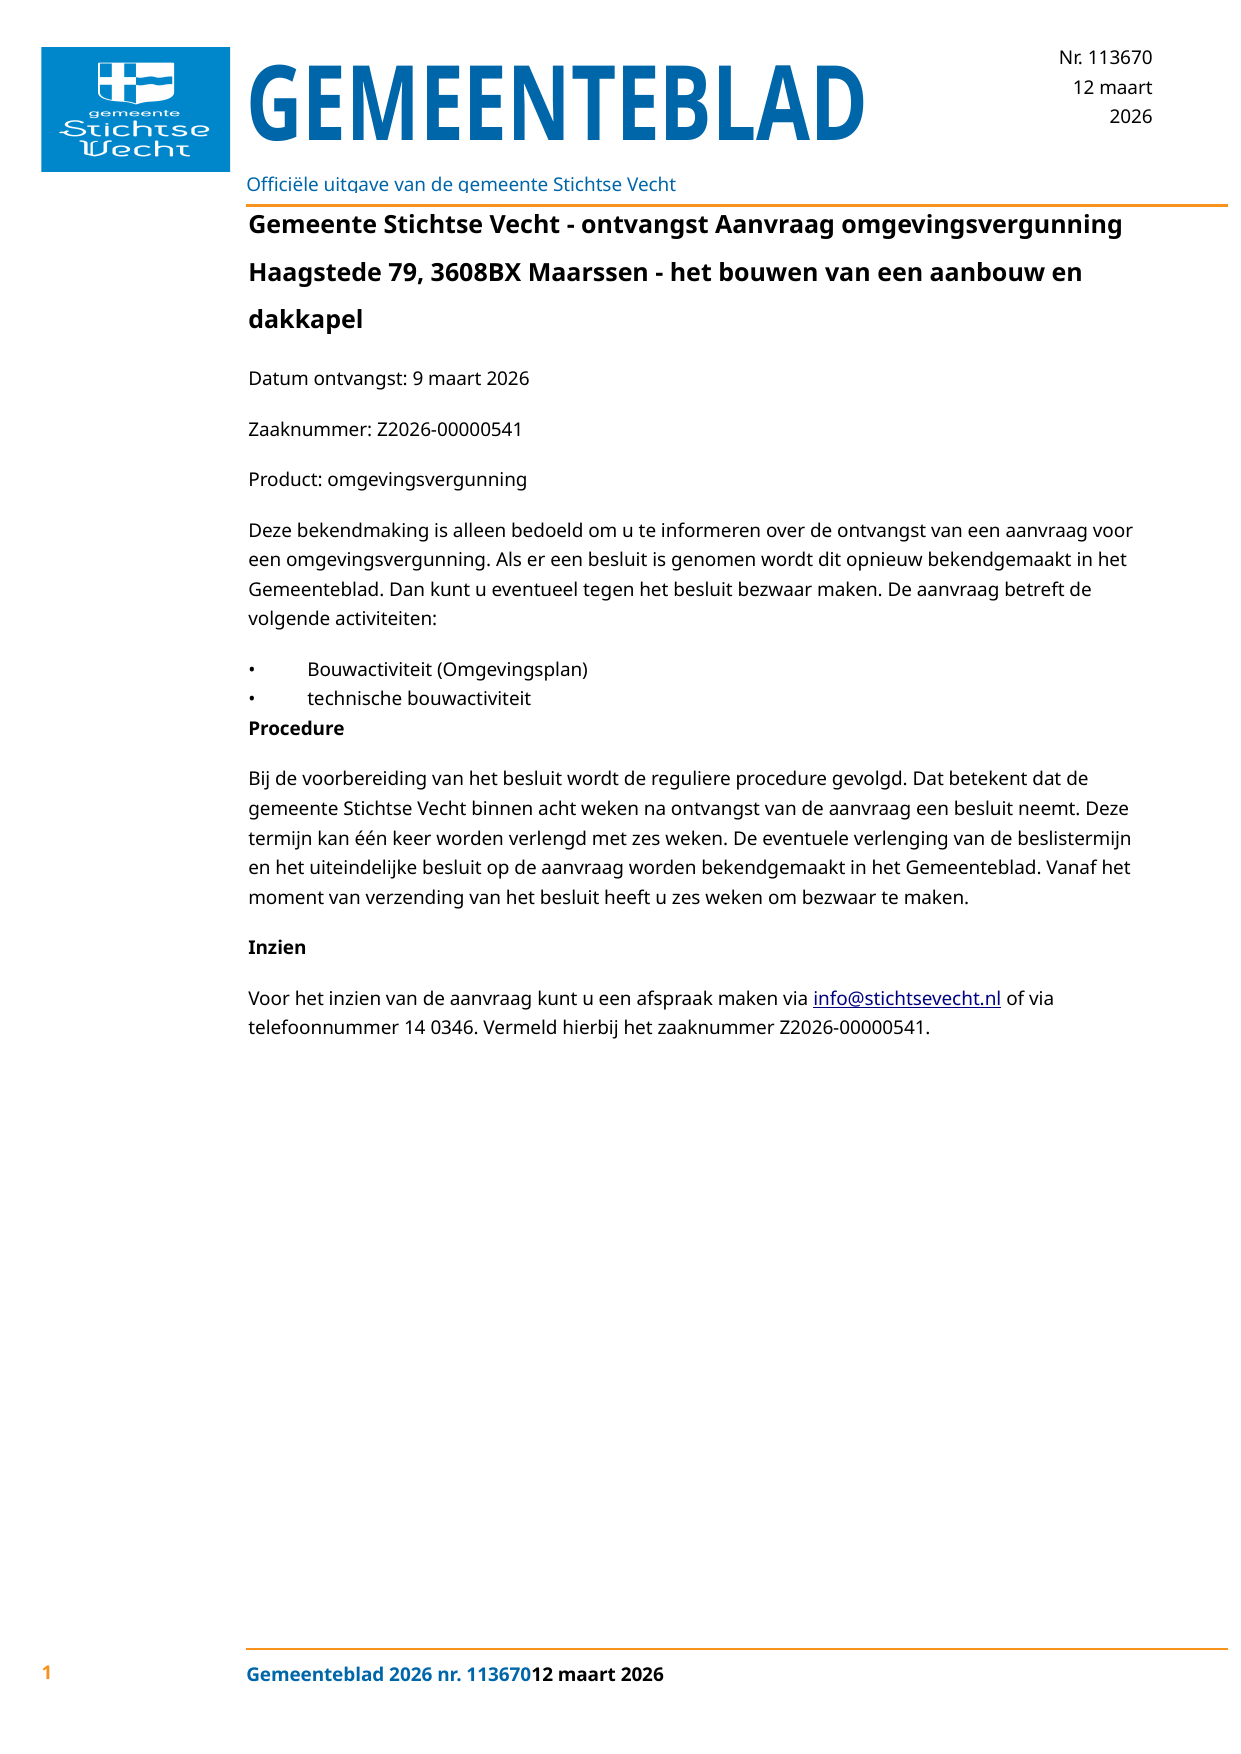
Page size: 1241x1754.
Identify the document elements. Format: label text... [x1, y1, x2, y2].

text Procedure [248, 715, 1152, 741]
text Datum ontvangst: 9 maart 2026 [248, 366, 1152, 391]
text Deze bekendmaking is alleen bedoeld om u te informeren over de ontvangst van een aanvraag voor een omgevingsvergunning. Als er een besluit is genomen wordt dit opnieuw bekendgemaakt in het Gemeenteblad. Dan kunt u eventueel tegen het besluit bezwaar maken. De aanvraag betreft de volgende activiteiten: [248, 517, 1152, 631]
picture [137, 63, 174, 103]
list Bouwactiviteit (Omgevingsplan) [248, 656, 1152, 682]
text Inzien [248, 934, 1152, 960]
text Gemeente Stichtse Vecht - ontvangst Aanvraag omgevingsvergunning Haagstede 79, 3608BX Maarssen - het bouwen van een aanbouw en dakkapel [248, 207, 1152, 336]
text Zaaknummer: Z2026-00000541 [248, 416, 1152, 442]
picture [99, 63, 135, 101]
text Product: omgevingsvergunning [248, 466, 1152, 492]
list technische bouwactiviteit [248, 686, 1152, 711]
text Bij de voorbereiding van het besluit wordt de reguliere procedure gevolgd. Dat betekent dat de gemeente Stichtse Vecht binnen acht weken na ontvangst van de aanvraag een besluit neemt. Deze termijn kan één keer worden verlengd met zes weken. De eventuele verlenging van de beslistermijn en het uiteindelijke besluit op de aanvraag worden bekendgemaakt in het Gemeenteblad. Vanaf het moment van verzending van het besluit heeft u zes weken om bezwaar te maken. [248, 766, 1152, 909]
text Voor het inzien van de aanvraag kunt u een afspraak maken via info@stichtsevecht.nl of via telefoonnummer 14 0346. Vermeld hierbij het zaaknummer Z2026-00000541. [248, 985, 1152, 1040]
